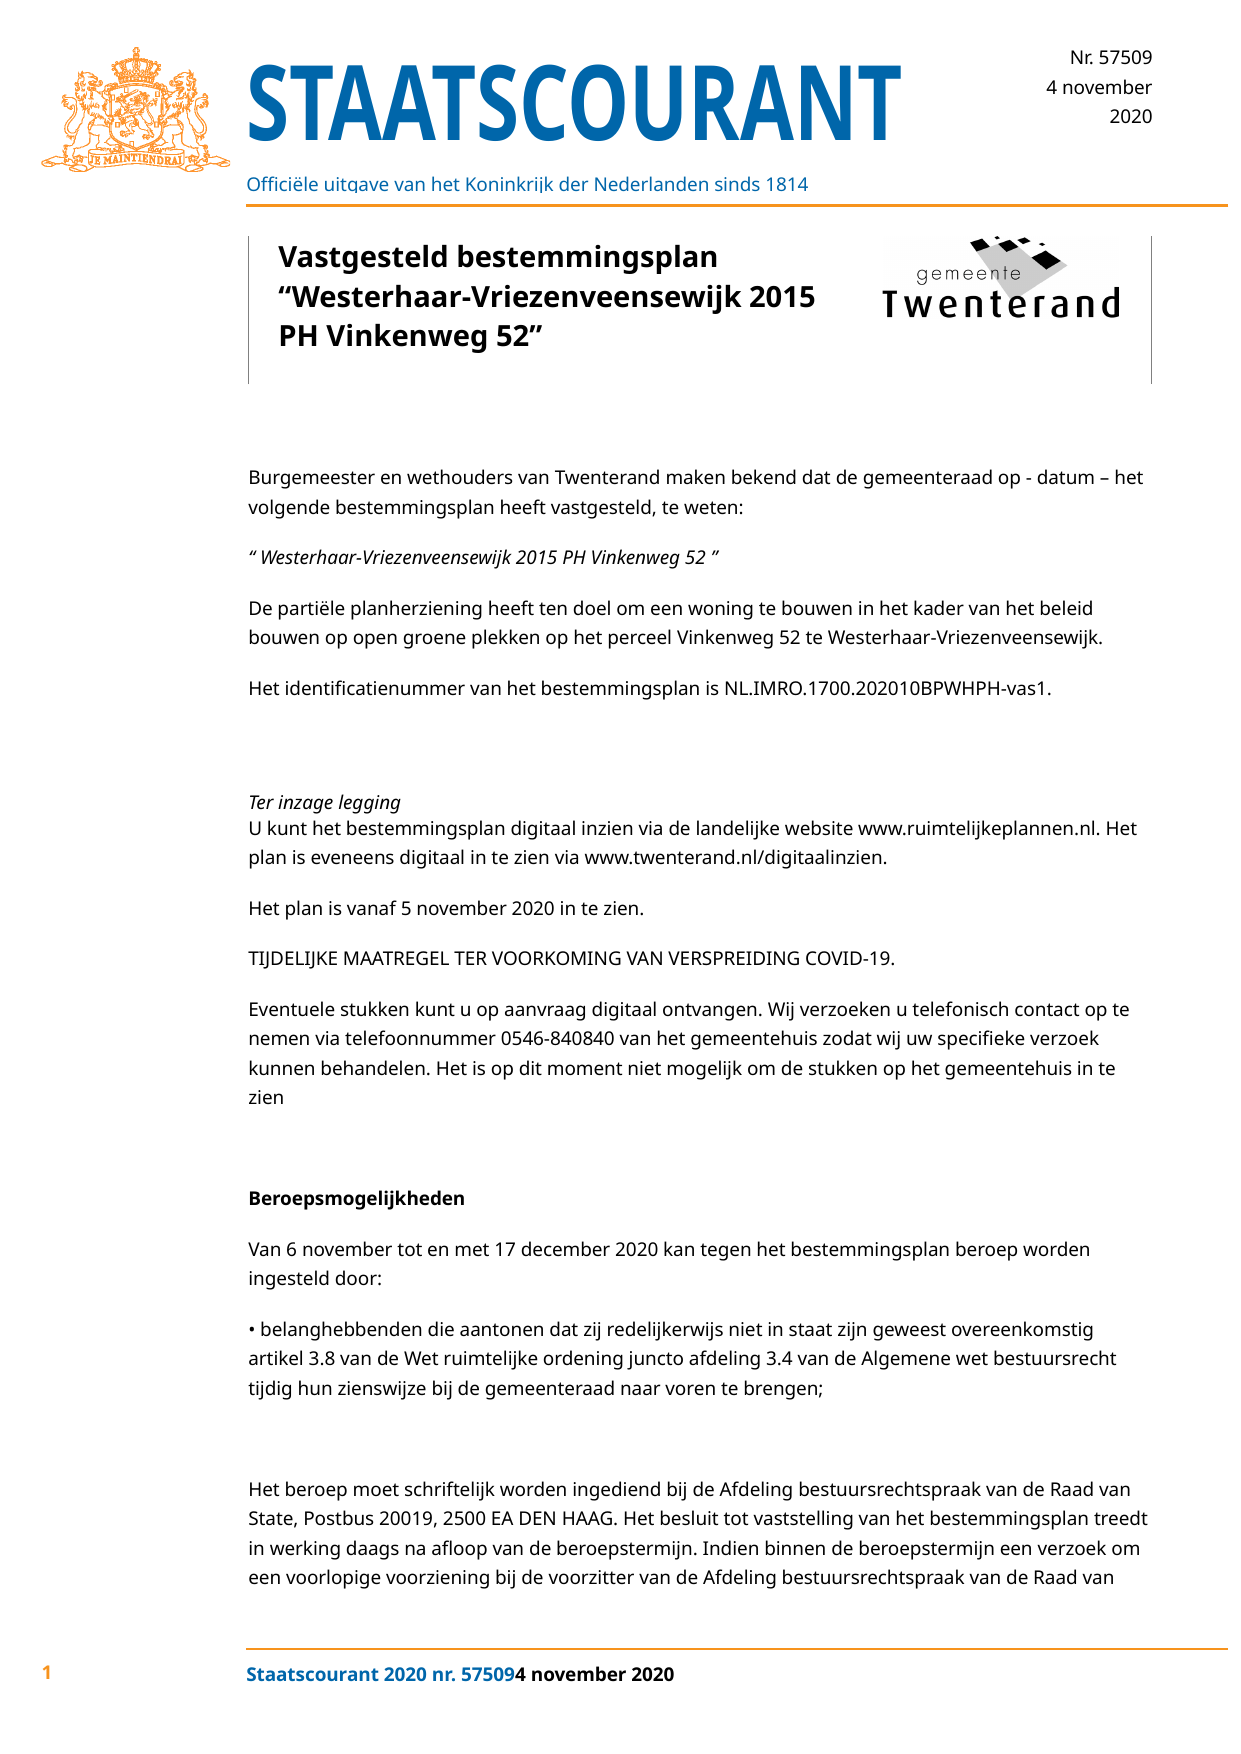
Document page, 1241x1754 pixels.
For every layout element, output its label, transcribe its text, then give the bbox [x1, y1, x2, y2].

picture [882, 236, 1119, 319]
text • belanghebbenden die aantonen dat zij redelijkerwijs niet in staat zijn geweest overeenkomstig artikel 3.8 van de Wet ruimtelijke ordening juncto afdeling 3.4 van de Algemene wet bestuursrecht tijdig hun zienswijze bij de gemeenteraad naar voren te brengen; [248, 1316, 1152, 1401]
text Burgemeester en wethouders van Twenterand maken bekend dat de gemeenteraad op - datum – het volgende bestemmingsplan heeft vastgesteld, te weten: [248, 464, 1152, 520]
text U kunt het bestemmingsplan digitaal inzien via de landelijke website www.ruimtelijkeplannen.nl. Het plan is eveneens digitaal in te zien via www.twenterand.nl/digitaalinzien. [248, 815, 1152, 870]
picture [41, 47, 231, 172]
text TIJDELIJKE MAATREGEL TER VOORKOMING VAN VERSPREIDING COVID-19. [248, 945, 1152, 971]
text De partiële planherziening heeft ten doel om een woning te bouwen in het kader van het beleid bouwen op open groene plekken op het perceel Vinkenweg 52 te Westerhaar-Vriezenveensewijk. [248, 595, 1152, 650]
text Het identificatienummer van het bestemmingsplan is NL.IMRO.1700.202010BPWHPH-vas1. [248, 675, 1152, 701]
text Van 6 november tot en met 17 december 2020 kan tegen het bestemmingsplan beroep worden ingesteld door: [248, 1236, 1152, 1291]
text “ Westerhaar-Vriezenveensewijk 2015 PH Vinkenweg 52 ” [248, 544, 1152, 570]
text Beroepsmogelijkheden [248, 1185, 1152, 1211]
text Het plan is vanaf 5 november 2020 in te zien. [248, 895, 1152, 921]
text Eventuele stukken kunt u op aanvraag digitaal ontvangen. Wij verzoeken u telefonisch contact op te nemen via telefoonnummer 0546-840840 van het gemeentehuis zodat wij uw specifieke verzoek kunnen behandelen. Het is op dit moment niet mogelijk om de stukken op het gemeentehuis in te zien [248, 996, 1152, 1110]
text Ter inzage legging [248, 789, 1152, 815]
table_header [850, 236, 1151, 384]
text Het beroep moet schriftelijk worden ingediend bij de Afdeling bestuursrechtspraak van de Raad van State, Postbus 20019, 2500 EA DEN HAAG. Het besluit tot vaststelling van het bestemmingsplan treedt in werking daags na afloop van de beroepstermijn. Indien binnen de beroepstermijn een verzoek om een voorlopige voorziening bij de voorzitter van de Afdeling bestuursrechtspraak van de Raad van [248, 1476, 1152, 1590]
table_header Vastgesteld bestemmingsplan “Westerhaar-Vriezenveensewijk 2015 PH Vinkenweg 52” [249, 236, 850, 384]
